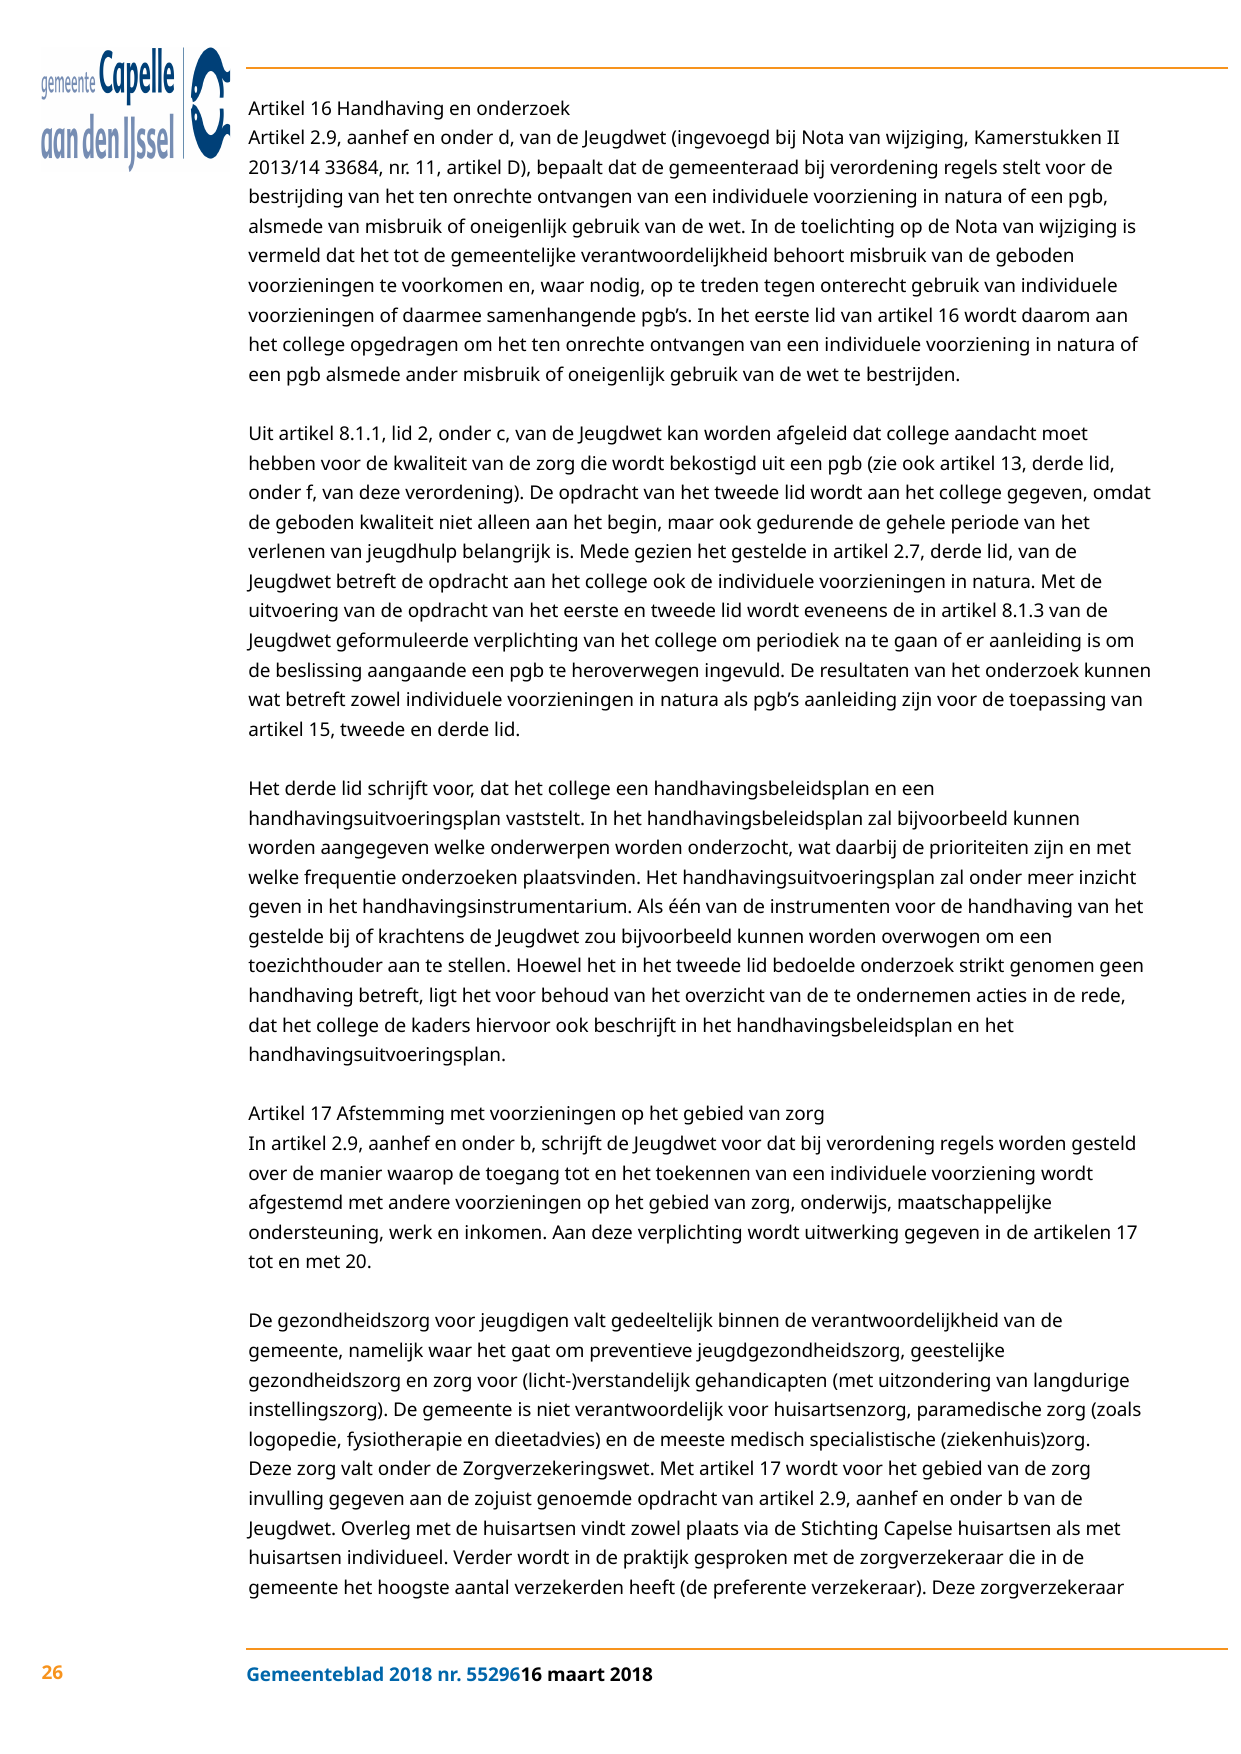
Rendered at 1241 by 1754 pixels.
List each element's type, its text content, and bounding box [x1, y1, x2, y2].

text Deze zorg valt onder de Zorgverzekeringswet. Met artikel 17 wordt voor het gebied van de zorg invulling gegeven aan de zojuist genoemde opdracht van artikel 2.9, aanhef en onder b van de Jeugdwet. Overleg met de huisartsen vindt zowel plaats via de Stichting Capelse huisartsen als met huisartsen individueel. Verder wordt in de praktijk gesproken met de zorgverzekeraar die in de gemeente het hoogste aantal verzekerden heeft (de preferente verzekeraar). Deze zorgverzekeraar [248, 1456, 1152, 1600]
text Artikel 2.9, aanhef en onder d, van de Jeugdwet (ingevoegd bij Nota van wijziging, Kamerstukken II 2013/14 33684, nr. 11, artikel D), bepaalt dat de gemeenteraad bij verordening regels stelt voor de bestrijding van het ten onrechte ontvangen van een individuele voorziening in natura of een pgb, alsmede van misbruik of oneigenlijk gebruik van de wet. In de toelichting op de Nota van wijziging is vermeld dat het tot de gemeentelijke verantwoordelijkheid behoort misbruik van de geboden voorzieningen te voorkomen en, waar nodig, op te treden tegen onterecht gebruik van individuele voorzieningen of daarmee samenhangende pgb’s. In het eerste lid van artikel 16 wordt daarom aan het college opgedragen om het ten onrechte ontvangen van een individuele voorziening in natura of een pgb alsmede ander misbruik of oneigenlijk gebruik van de wet te bestrijden. [248, 124, 1152, 387]
text Artikel 16 Handhaving en onderzoek [248, 95, 1152, 121]
text In artikel 2.9, aanhef en onder b, schrijft de Jeugdwet voor dat bij verordening regels worden gesteld over de manier waarop de toegang tot en het toekennen van een individuele voorziening wordt afgestemd met andere voorzieningen op het gebied van zorg, onderwijs, maatschappelijke ondersteuning, werk en inkomen. Aan deze verplichting wordt uitwerking gegeven in de artikelen 17 tot en met 20. [248, 1130, 1152, 1274]
text Artikel 17 Afstemming met voorzieningen op het gebied van zorg [248, 1101, 1152, 1126]
text Het derde lid schrijft voor, dat het college een handhavingsbeleidsplan en een handhavingsuitvoeringsplan vaststelt. In het handhavingsbeleidsplan zal bijvoorbeeld kunnen worden aangegeven welke onderwerpen worden onderzocht, wat daarbij de prioriteiten zijn en met welke frequentie onderzoeken plaatsvinden. Het handhavingsuitvoeringsplan zal onder meer inzicht geven in het handhavingsinstrumentarium. Als één van de instrumenten voor de handhaving van het gestelde bij of krachtens de Jeugdwet zou bijvoorbeeld kunnen worden overwogen om een toezichthouder aan te stellen. Hoewel het in het tweede lid bedoelde onderzoek strikt genomen geen handhaving betreft, ligt het voor behoud van het overzicht van de te ondernemen acties in de rede, dat het college de kaders hiervoor ook beschrijft in het handhavingsbeleidsplan en het handhavingsuitvoeringsplan. [248, 775, 1152, 1067]
picture [41, 47, 231, 172]
text De gezondheidszorg voor jeugdigen valt gedeeltelijk binnen de verantwoordelijkheid van de gemeente, namelijk waar het gaat om preventieve jeugdgezondheidszorg, geestelijke gezondheidszorg en zorg voor (licht-)verstandelijk gehandicapten (met uitzondering van langdurige instellingszorg). De gemeente is niet verantwoordelijk voor huisartsenzorg, paramedische zorg (zoals logopedie, fysiotherapie en dieetadvies) en de meeste medisch specialistische (ziekenhuis)zorg. [248, 1308, 1152, 1452]
text Uit artikel 8.1.1, lid 2, onder c, van de Jeugdwet kan worden afgeleid dat college aandacht moet hebben voor de kwaliteit van de zorg die wordt bekostigd uit een pgb (zie ook artikel 13, derde lid, onder f, van deze verordening). De opdracht van het tweede lid wordt aan het college gegeven, omdat de geboden kwaliteit niet alleen aan het begin, maar ook gedurende de gehele periode van het verlenen van jeugdhulp belangrijk is. Mede gezien het gestelde in artikel 2.7, derde lid, van de Jeugdwet betreft de opdracht aan het college ook de individuele voorzieningen in natura. Met de uitvoering van de opdracht van het eerste en tweede lid wordt eveneens de in artikel 8.1.3 van de Jeugdwet geformuleerde verplichting van het college om periodiek na te gaan of er aanleiding is om de beslissing aangaande een pgb te heroverwegen ingevuld. De resultaten van het onderzoek kunnen wat betreft zowel individuele voorzieningen in natura als pgb’s aanleiding zijn voor de toepassing van artikel 15, tweede en derde lid. [248, 420, 1152, 742]
